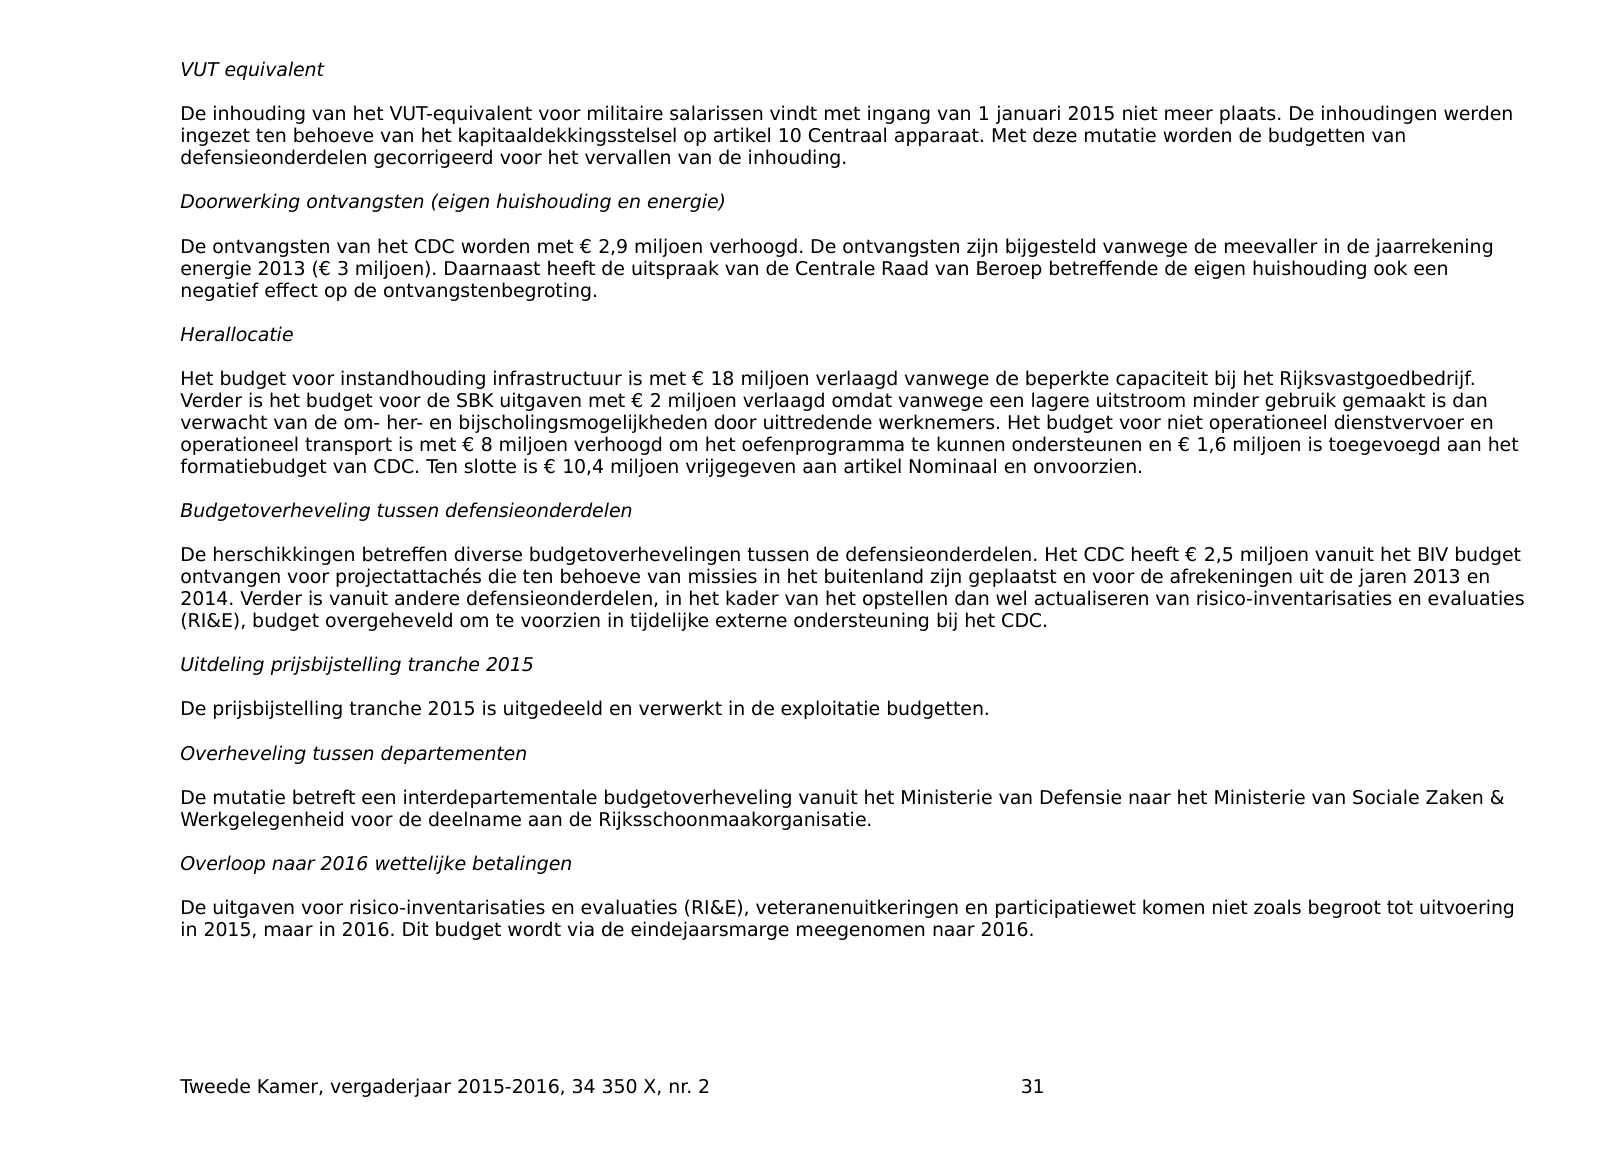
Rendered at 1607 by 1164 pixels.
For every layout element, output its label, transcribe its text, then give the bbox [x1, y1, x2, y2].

text De uitgaven voor risico-inventarisaties en evaluaties (RI&E), veteranenuitkeringen en participatiewet komen niet zoals begroot tot uitvoering in 2015, maar in 2016. Dit budget wordt via de eindejaarsmarge meegenomen naar 2016. [180, 897, 1529, 941]
subtitle Overloop naar 2016 wettelijke betalingen [180, 853, 1529, 875]
subtitle Uitdeling prijsbijstelling tranche 2015 [180, 654, 1529, 676]
text Het budget voor instandhouding infrastructuur is met € 18 miljoen verlaagd vanwege de beperkte capaciteit bij het Rijksvastgoedbedrijf. Verder is het budget voor de SBK uitgaven met € 2 miljoen verlaagd omdat vanwege een lagere uitstroom minder gebruik gemaakt is dan verwacht van de om- her- en bijscholingsmogelijkheden door uittredende werknemers. Het budget voor niet operationeel dienstvervoer en operationeel transport is met € 8 miljoen verhoogd om het oefenprogramma te kunnen ondersteunen en € 1,6 miljoen is toegevoegd aan het formatiebudget van CDC. Ten slotte is € 10,4 miljoen vrijgegeven aan artikel Nominaal en onvoorzien. [180, 368, 1529, 478]
subtitle VUT equivalent [180, 59, 1529, 81]
text De herschikkingen betreffen diverse budgetoverhevelingen tussen de defensieonderdelen. Het CDC heeft € 2,5 miljoen vanuit het BIV budget ontvangen voor projectattachés die ten behoeve van missies in het buitenland zijn geplaatst en voor de afrekeningen uit de jaren 2013 en 2014. Verder is vanuit andere defensieonderdelen, in het kader van het opstellen dan wel actualiseren van risico-inventarisaties en evaluaties (RI&E), budget overgeheveld om te voorzien in tijdelijke externe ondersteuning bij het CDC. [180, 544, 1529, 632]
subtitle Overheveling tussen departementen [180, 742, 1529, 764]
subtitle Herallocatie [180, 324, 1529, 346]
subtitle Doorwerking ontvangsten (eigen huishouding en energie) [180, 191, 1529, 213]
text De prijsbijstelling tranche 2015 is uitgedeeld en verwerkt in de exploitatie budgetten. [180, 698, 1529, 720]
text De mutatie betreft een interdepartementale budgetoverheveling vanuit het Ministerie van Defensie naar het Ministerie van Sociale Zaken & Werkgelegenheid voor de deelname aan de Rijksschoonmaakorganisatie. [180, 787, 1529, 831]
text De inhouding van het VUT-equivalent voor militaire salarissen vindt met ingang van 1 januari 2015 niet meer plaats. De inhoudingen werden ingezet ten behoeve van het kapitaaldekkingsstelsel op artikel 10 Centraal apparaat. Met deze mutatie worden de budgetten van defensieonderdelen gecorrigeerd voor het vervallen van de inhouding. [180, 103, 1529, 169]
subtitle Budgetoverheveling tussen defensieonderdelen [180, 500, 1529, 522]
text De ontvangsten van het CDC worden met € 2,9 miljoen verhoogd. De ontvangsten zijn bijgesteld vanwege de meevaller in de jaarrekening energie 2013 (€ 3 miljoen). Daarnaast heeft de uitspraak van de Centrale Raad van Beroep betreffende de eigen huishouding ook een negatief effect op de ontvangstenbegroting. [180, 236, 1529, 301]
